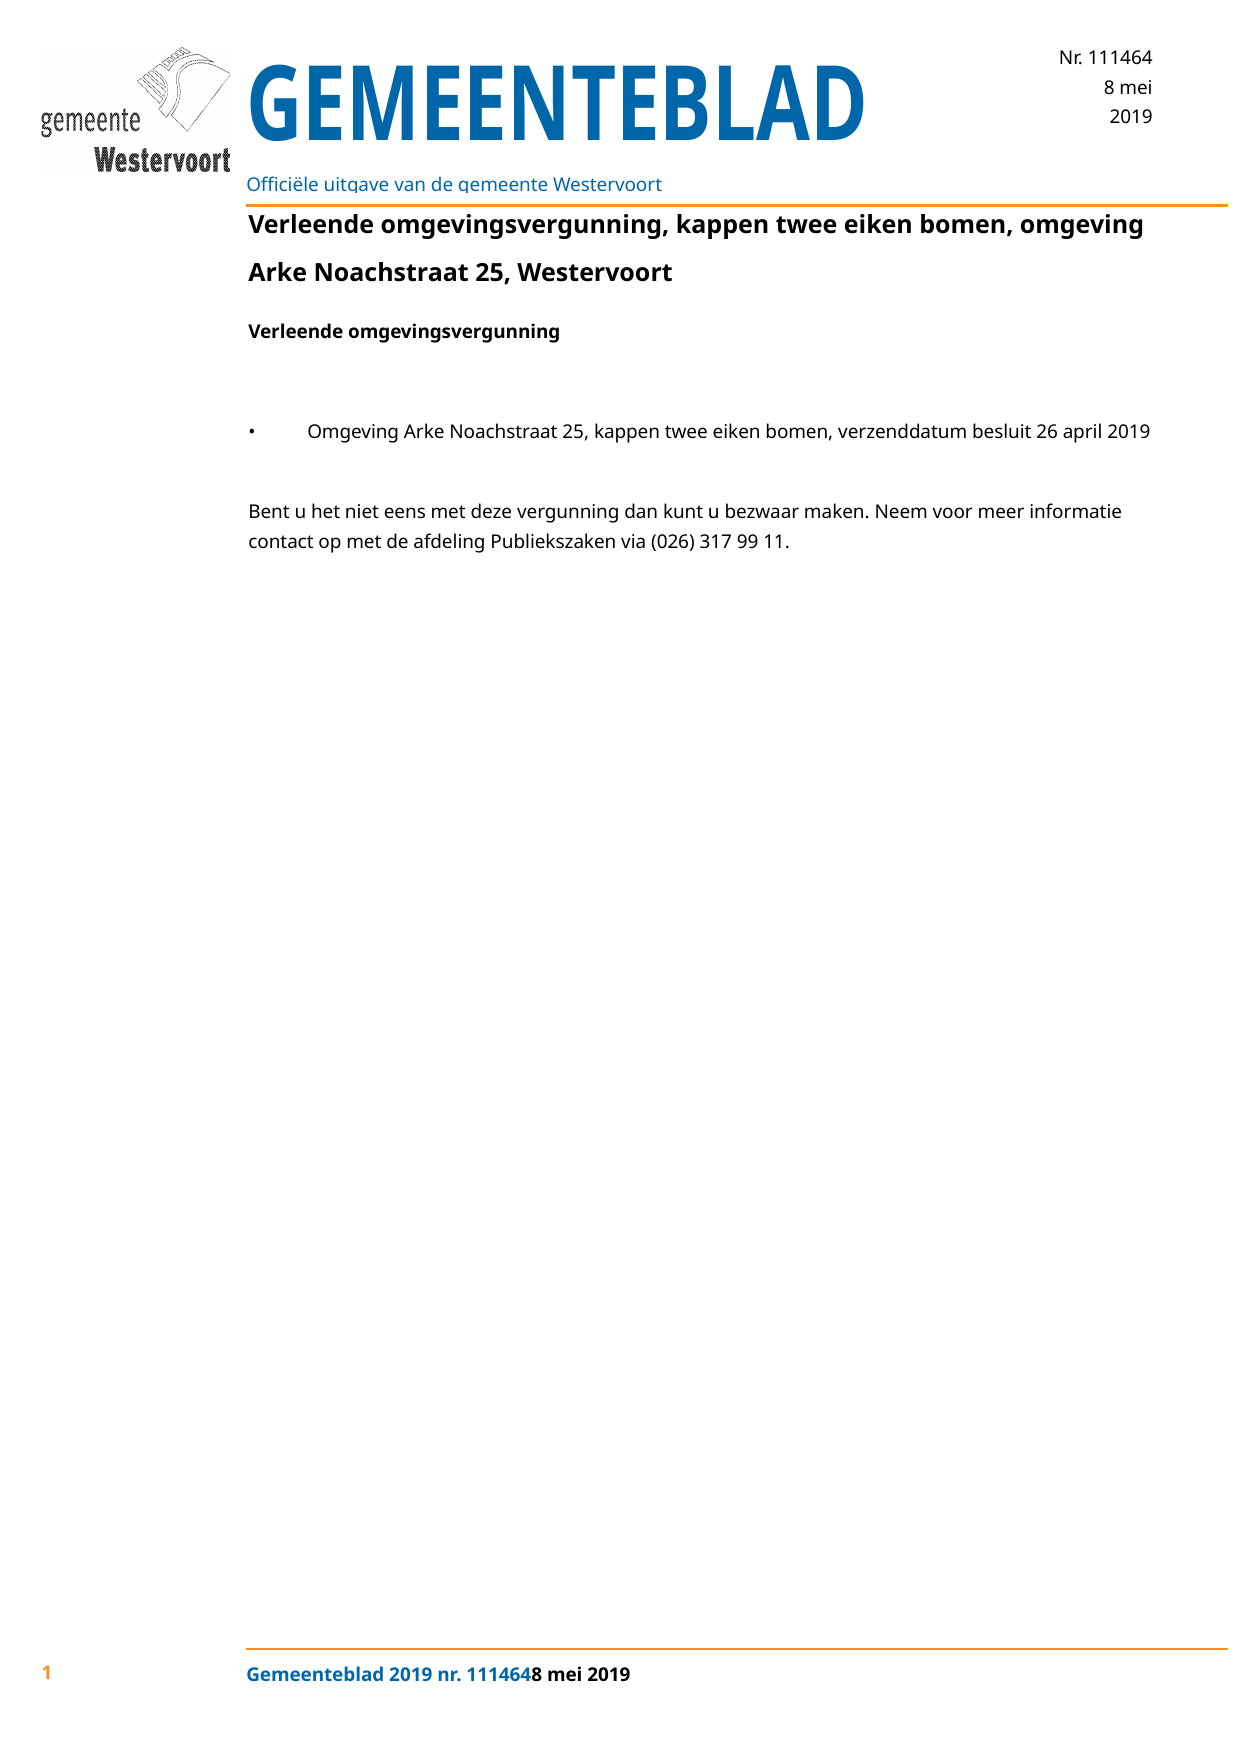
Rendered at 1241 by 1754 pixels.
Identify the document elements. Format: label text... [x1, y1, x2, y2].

text Bent u het niet eens met deze vergunning dan kunt u bezwaar maken. Neem voor meer informatie contact op met de afdeling Publiekszaken via (026) 317 99 11. [248, 499, 1152, 554]
picture [41, 47, 231, 172]
text Verleende omgevingsvergunning, kappen twee eiken bomen, omgeving Arke Noachstraat 25, Westervoort [248, 207, 1152, 288]
text Verleende omgevingsvergunning [248, 318, 1152, 344]
list Omgeving Arke Noachstraat 25, kappen twee eiken bomen, verzenddatum besluit 26 april 2019 [248, 419, 1152, 444]
